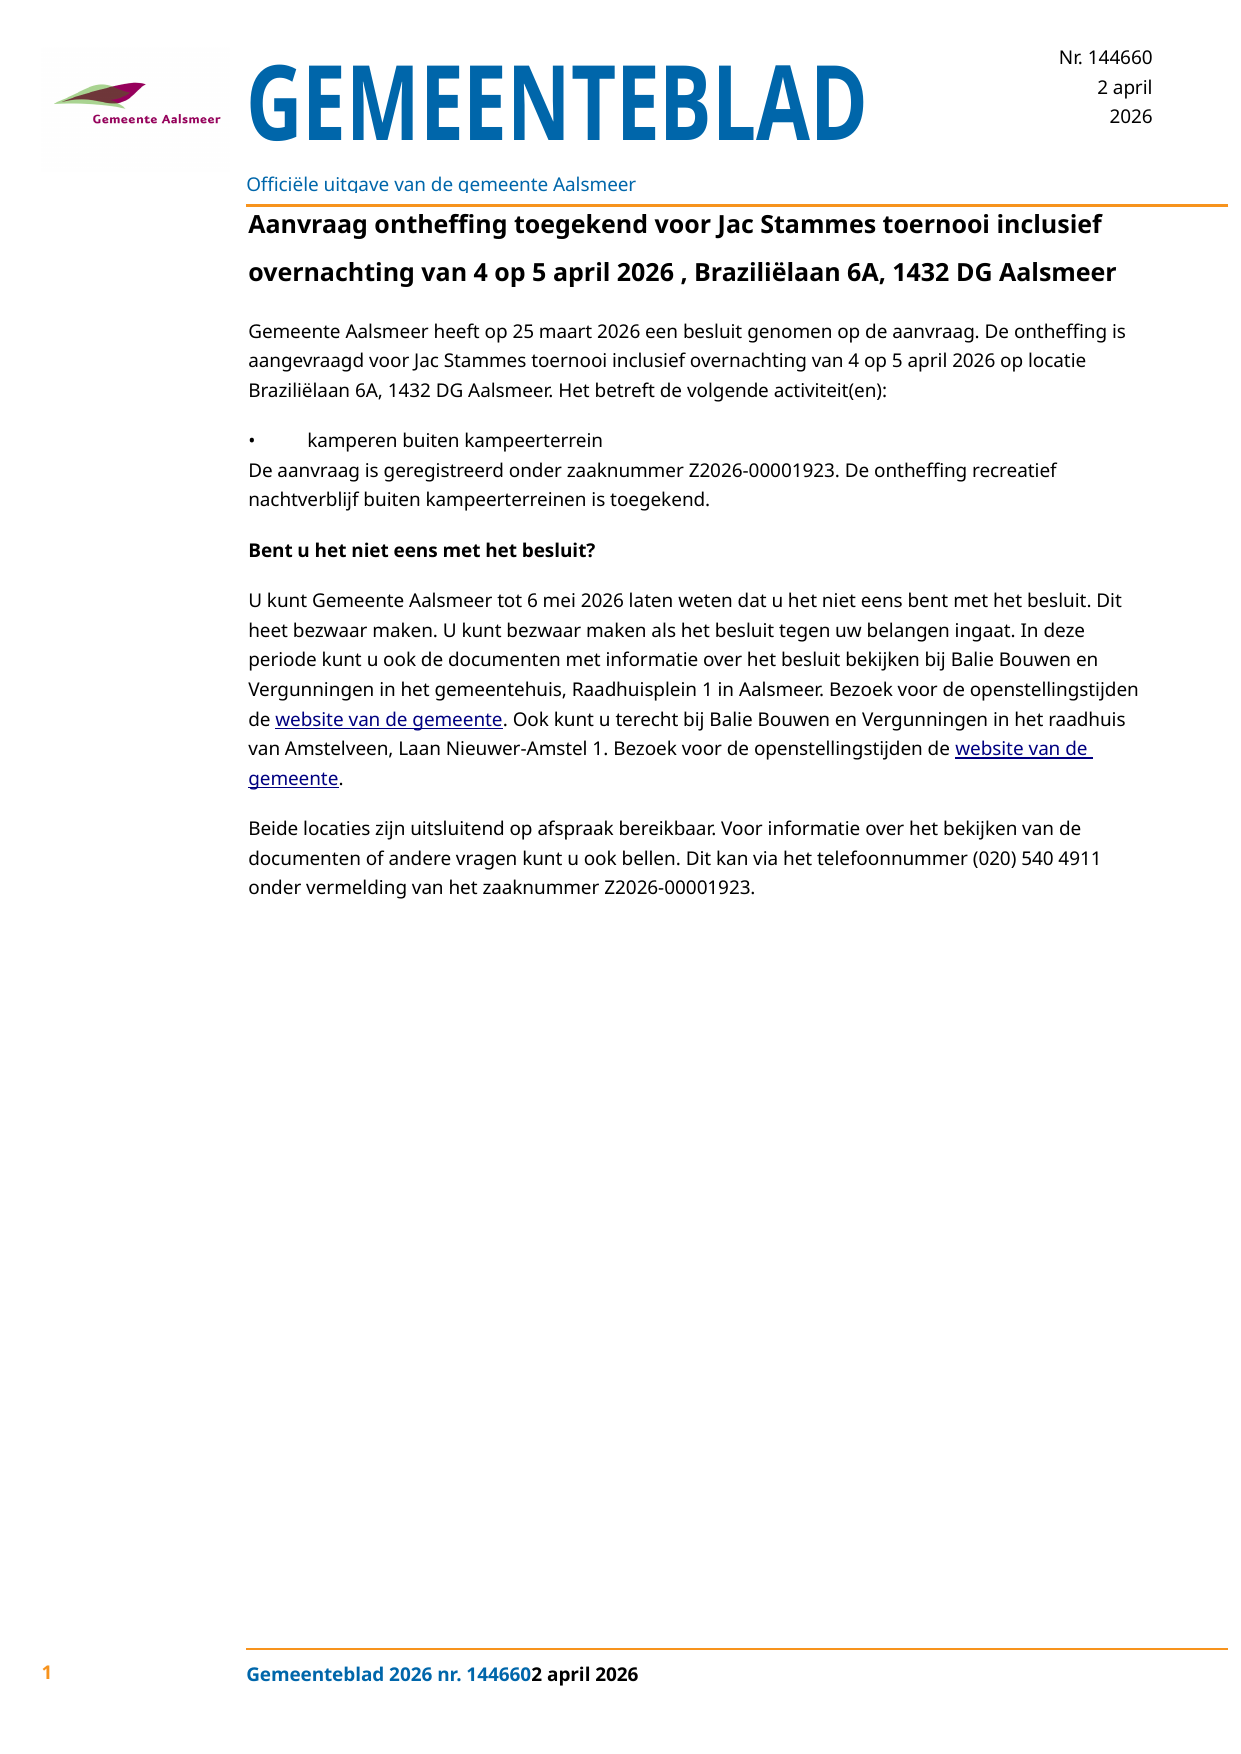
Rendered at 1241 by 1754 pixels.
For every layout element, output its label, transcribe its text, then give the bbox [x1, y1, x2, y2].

text U kunt Gemeente Aalsmeer tot 6 mei 2026 laten weten dat u het niet eens bent met het besluit. Dit heet bezwaar maken. U kunt bezwaar maken als het besluit tegen uw belangen ingaat. In deze periode kunt u ook de documenten met informatie over het besluit bekijken bij Balie Bouwen en Vergunningen in het gemeentehuis, Raadhuisplein 1 in Aalsmeer. Bezoek voor de openstellingstijden de website van de gemeente. Ook kunt u terecht bij Balie Bouwen en Vergunningen in het raadhuis van Amstelveen, Laan Nieuwer-Amstel 1. Bezoek voor de openstellingstijden de website van de gemeente. [248, 587, 1152, 791]
text Gemeente Aalsmeer heeft op 25 maart 2026 een besluit genomen op de aanvraag. De ontheffing is aangevraagd voor Jac Stammes toernooi inclusief overnachting van 4 op 5 april 2026 op locatie Braziliëlaan 6A, 1432 DG Aalsmeer. Het betreft de volgende activiteit(en): [248, 318, 1152, 403]
text Beide locaties zijn uitsluitend op afspraak bereikbaar. Voor informatie over het bekijken van de documenten of andere vragen kunt u ook bellen. Dit kan via het telefoonnummer (020) 540 4911 onder vermelding van het zaaknummer Z2026-00001923. [248, 815, 1152, 900]
text Aanvraag ontheffing toegekend voor Jac Stammes toernooi inclusief overnachting van 4 op 5 april 2026 , Braziliëlaan 6A, 1432 DG Aalsmeer [248, 207, 1152, 288]
text Bent u het niet eens met het besluit? [248, 537, 1152, 563]
list kamperen buiten kampeerterrein [248, 427, 1152, 453]
text De aanvraag is geregistreerd onder zaaknummer Z2026-00001923. De ontheffing recreatief nachtverblijf buiten kampeerterreinen is toegekend. [248, 457, 1152, 512]
picture [41, 47, 231, 172]
